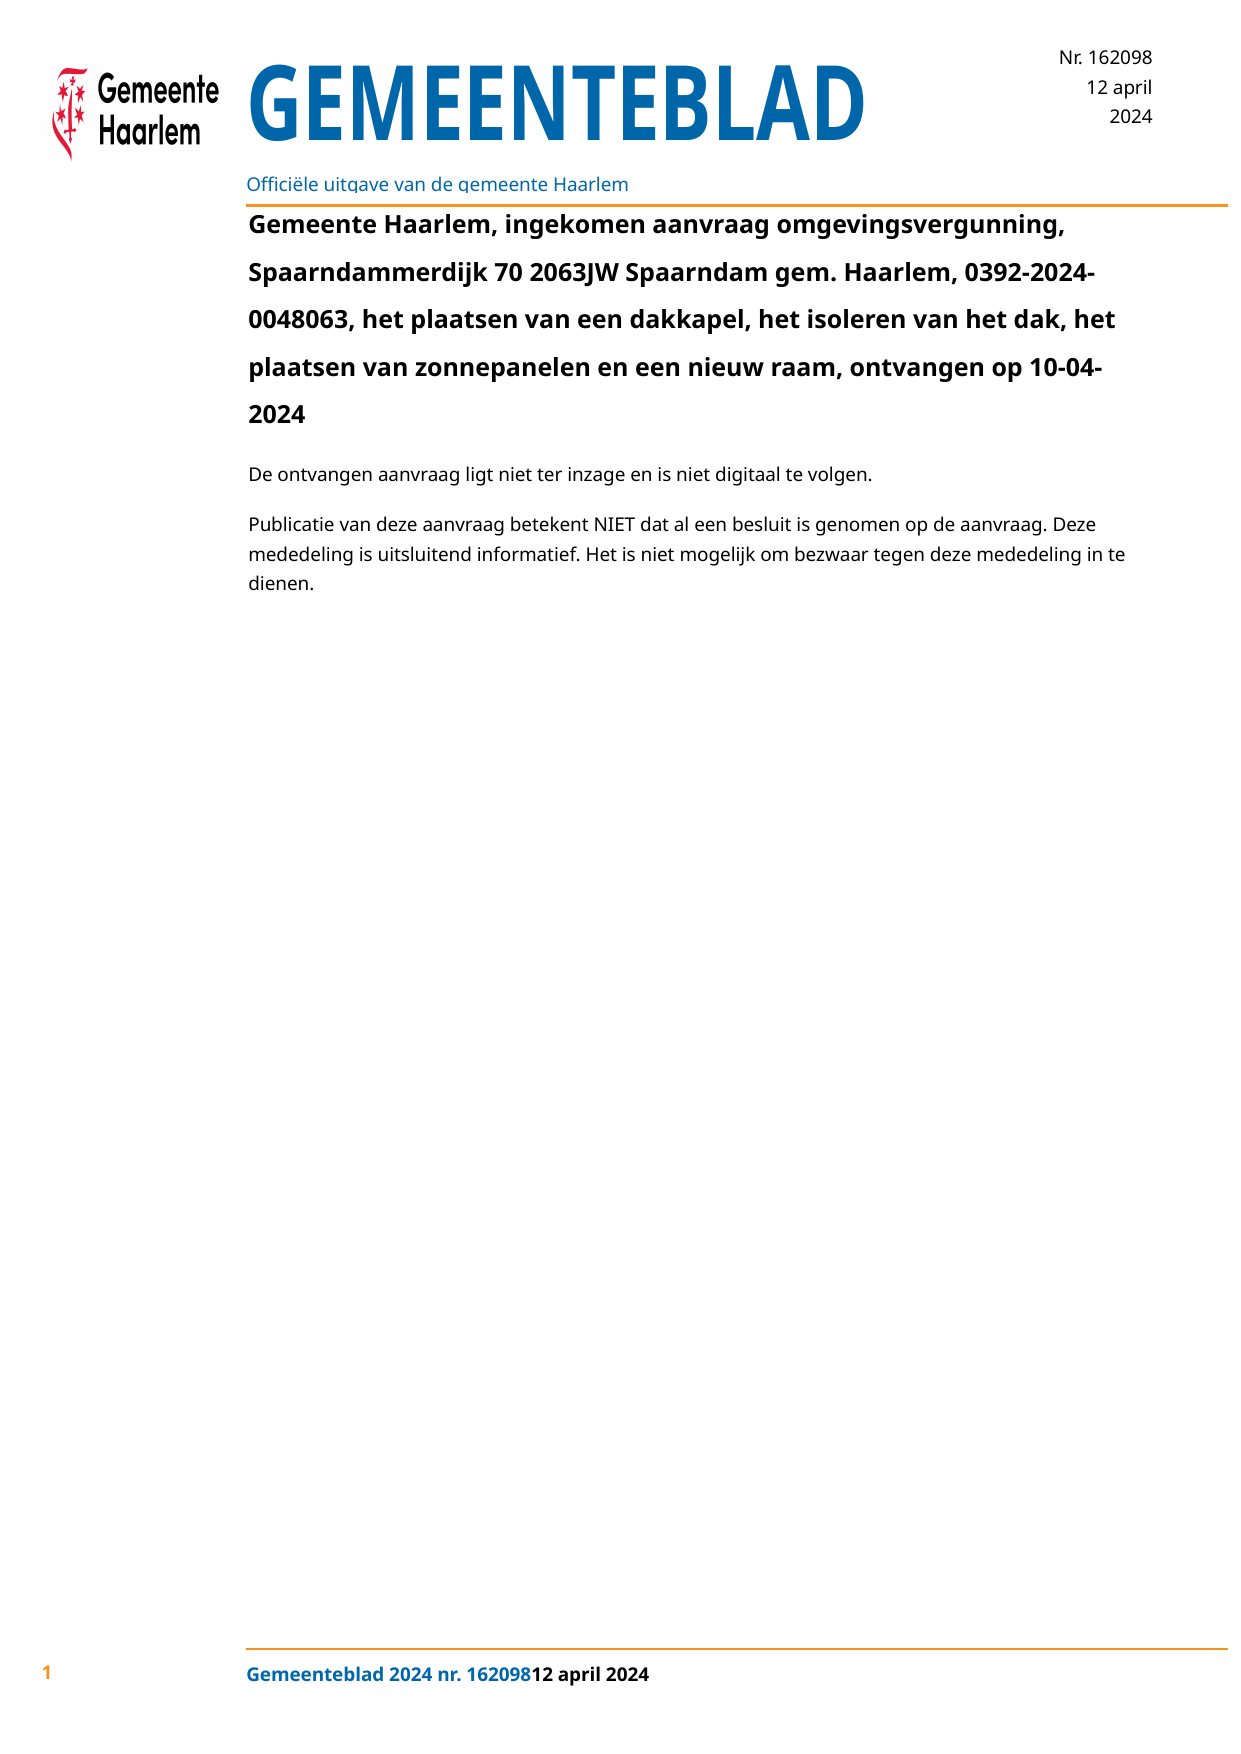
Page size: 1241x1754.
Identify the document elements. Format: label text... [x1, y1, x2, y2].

picture [41, 47, 231, 172]
text De ontvangen aanvraag ligt niet ter inzage en is niet digitaal te volgen. [248, 461, 1152, 486]
text Publicatie van deze aanvraag betekent NIET dat al een besluit is genomen op de aanvraag. Deze mededeling is uitsluitend informatief. Het is niet mogelijk om bezwaar tegen deze mededeling in te dienen. [248, 511, 1152, 596]
text Gemeente Haarlem, ingekomen aanvraag omgevingsvergunning, Spaarndammerdijk 70 2063JW Spaarndam gem. Haarlem, 0392-2024-0048063, het plaatsen van een dakkapel, het isoleren van het dak, het plaatsen van zonnepanelen en een nieuw raam, ontvangen op 10-04-2024 [248, 207, 1152, 431]
